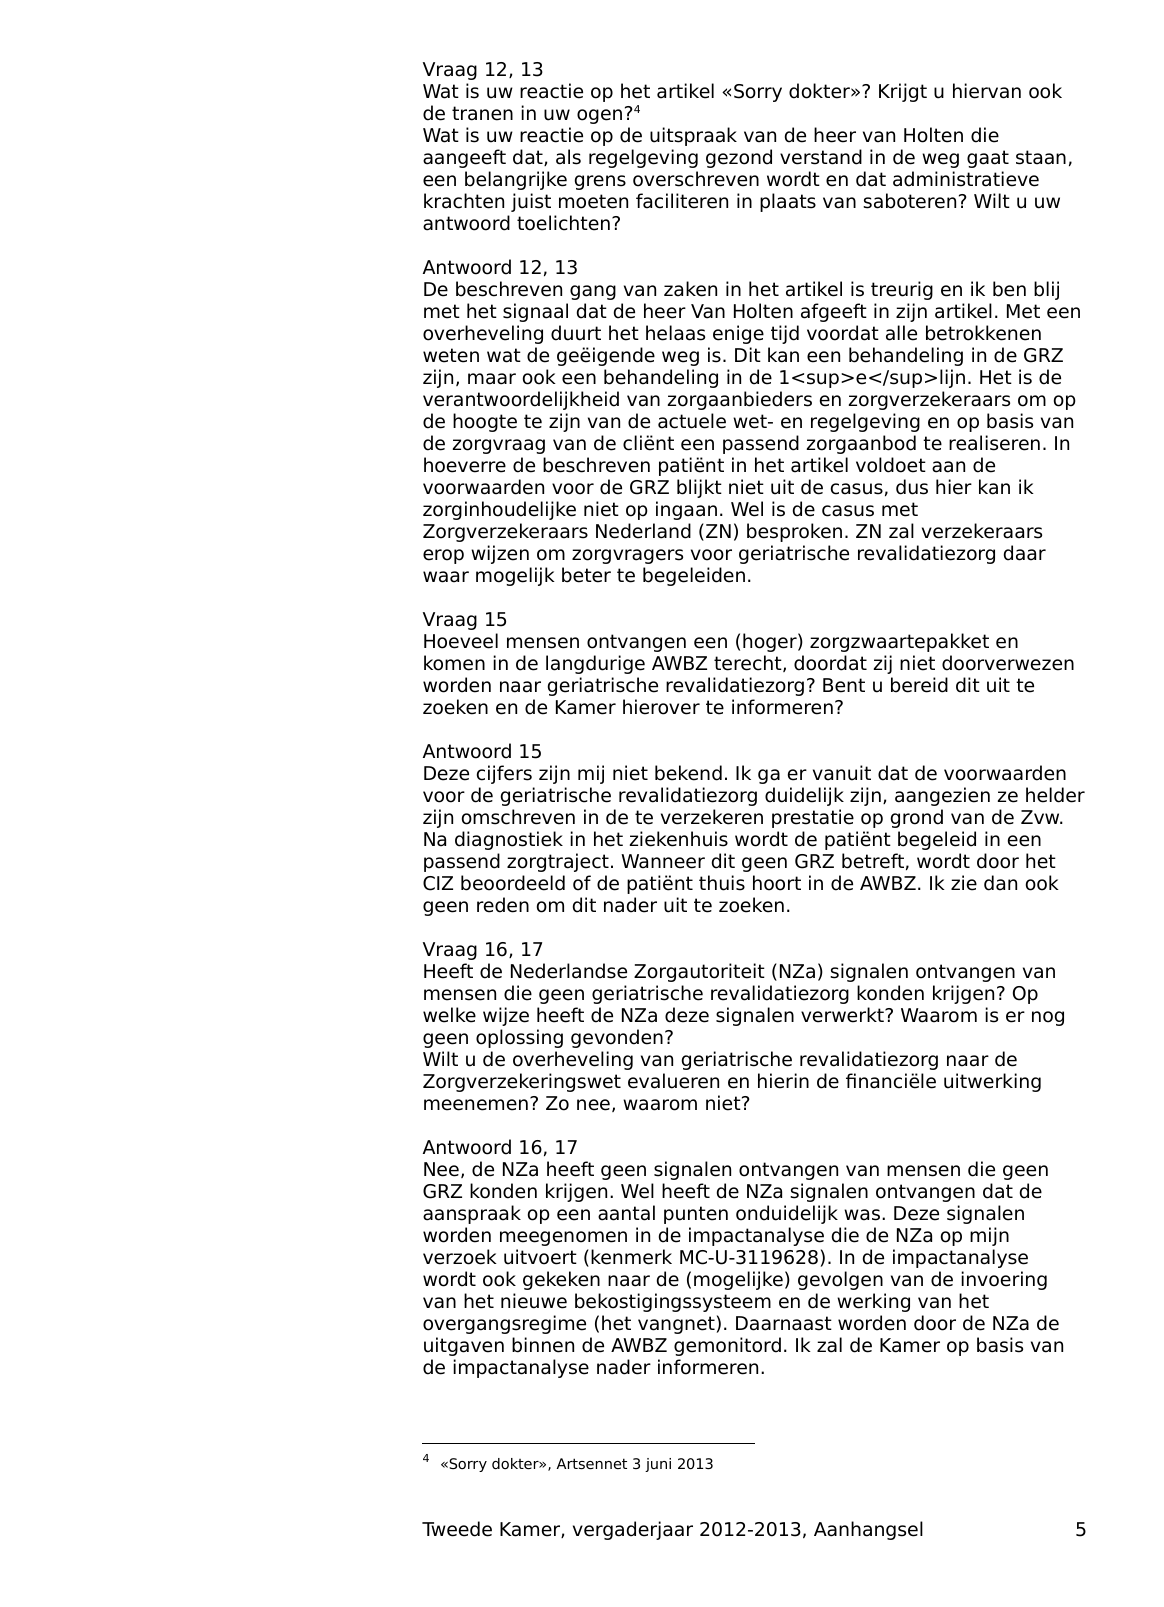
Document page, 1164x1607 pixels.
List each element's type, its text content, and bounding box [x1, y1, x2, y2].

text De beschreven gang van zaken in het artikel is treurig en ik ben blij met het signaal dat de heer Van Holten afgeeft in zijn artikel. Met een overheveling duurt het helaas enige tijd voordat alle betrokkenen weten wat de geëigende weg is. Dit kan een behandeling in de GRZ zijn, maar ook een behandeling in de 1<sup>e</sup>lijn. Het is de verantwoordelijkheid van zorgaanbieders en zorgverzekeraars om op de hoogte te zijn van de actuele wet- en regelgeving en op basis van de zorgvraag van de cliënt een passend zorgaanbod te realiseren. In hoeverre de beschreven patiënt in het artikel voldoet aan de voorwaarden voor de GRZ blijkt niet uit de casus, dus hier kan ik zorginhoudelijke niet op ingaan. Wel is de casus met Zorgverzekeraars Nederland (ZN) besproken. ZN zal verzekeraars erop wijzen om zorgvragers voor geriatrische revalidatiezorg daar waar mogelijk beter te begeleiden. [422, 279, 1087, 587]
text Antwoord 12, 13 [422, 257, 1087, 279]
text Wat is uw reactie op het artikel «Sorry dokter»? Krijgt u hiervan ook de tranen in uw ogen? [422, 81, 1087, 125]
text Heeft de Nederlandse Zorgautoriteit (NZa) signalen ontvangen van mensen die geen geriatrische revalidatiezorg konden krijgen? Op welke wijze heeft de NZa deze signalen verwerkt? Waarom is er nog geen oplossing gevonden? [422, 961, 1087, 1049]
text Antwoord 15 [422, 741, 1087, 763]
text «Sorry dokter», Artsennet 3 juni 2013 [422, 1452, 1087, 1474]
text Deze cijfers zijn mij niet bekend. Ik ga er vanuit dat de voorwaarden voor de geriatrische revalidatiezorg duidelijk zijn, aangezien ze helder zijn omschreven in de te verzekeren prestatie op grond van de Zvw. Na diagnostiek in het ziekenhuis wordt de patiënt begeleid in een passend zorgtraject. Wanneer dit geen GRZ betreft, wordt door het CIZ beoordeeld of de patiënt thuis hoort in de AWBZ. Ik zie dan ook geen reden om dit nader uit te zoeken. [422, 763, 1087, 917]
text Vraag 15 [422, 609, 1087, 631]
text Wat is uw reactie op de uitspraak van de heer van Holten die aangeeft dat, als regelgeving gezond verstand in de weg gaat staan, een belangrijke grens overschreven wordt en dat administratieve krachten juist moeten faciliteren in plaats van saboteren? Wilt u uw antwoord toelichten? [422, 125, 1087, 235]
text Wilt u de overheveling van geriatrische revalidatiezorg naar de Zorgverzekeringswet evalueren en hierin de financiële uitwerking meenemen? Zo nee, waarom niet? [422, 1049, 1087, 1115]
text Antwoord 16, 17 [422, 1137, 1087, 1159]
text Nee, de NZa heeft geen signalen ontvangen van mensen die geen GRZ konden krijgen. Wel heeft de NZa signalen ontvangen dat de aanspraak op een aantal punten onduidelijk was. Deze signalen worden meegenomen in de impactanalyse die de NZa op mijn verzoek uitvoert (kenmerk MC-U-3119628). In de impactanalyse wordt ook gekeken naar de (mogelijke) gevolgen van de invoering van het nieuwe bekostigingssysteem en de werking van het overgangsregime (het vangnet). Daarnaast worden door de NZa de uitgaven binnen de AWBZ gemonitord. Ik zal de Kamer op basis van de impactanalyse nader informeren. [422, 1159, 1087, 1379]
text Vraag 12, 13 [422, 59, 1087, 81]
text Vraag 16, 17 [422, 939, 1087, 961]
text Hoeveel mensen ontvangen een (hoger) zorgzwaartepakket en komen in de langdurige AWBZ terecht, doordat zij niet doorverwezen worden naar geriatrische revalidatiezorg? Bent u bereid dit uit te zoeken en de Kamer hierover te informeren? [422, 631, 1087, 719]
